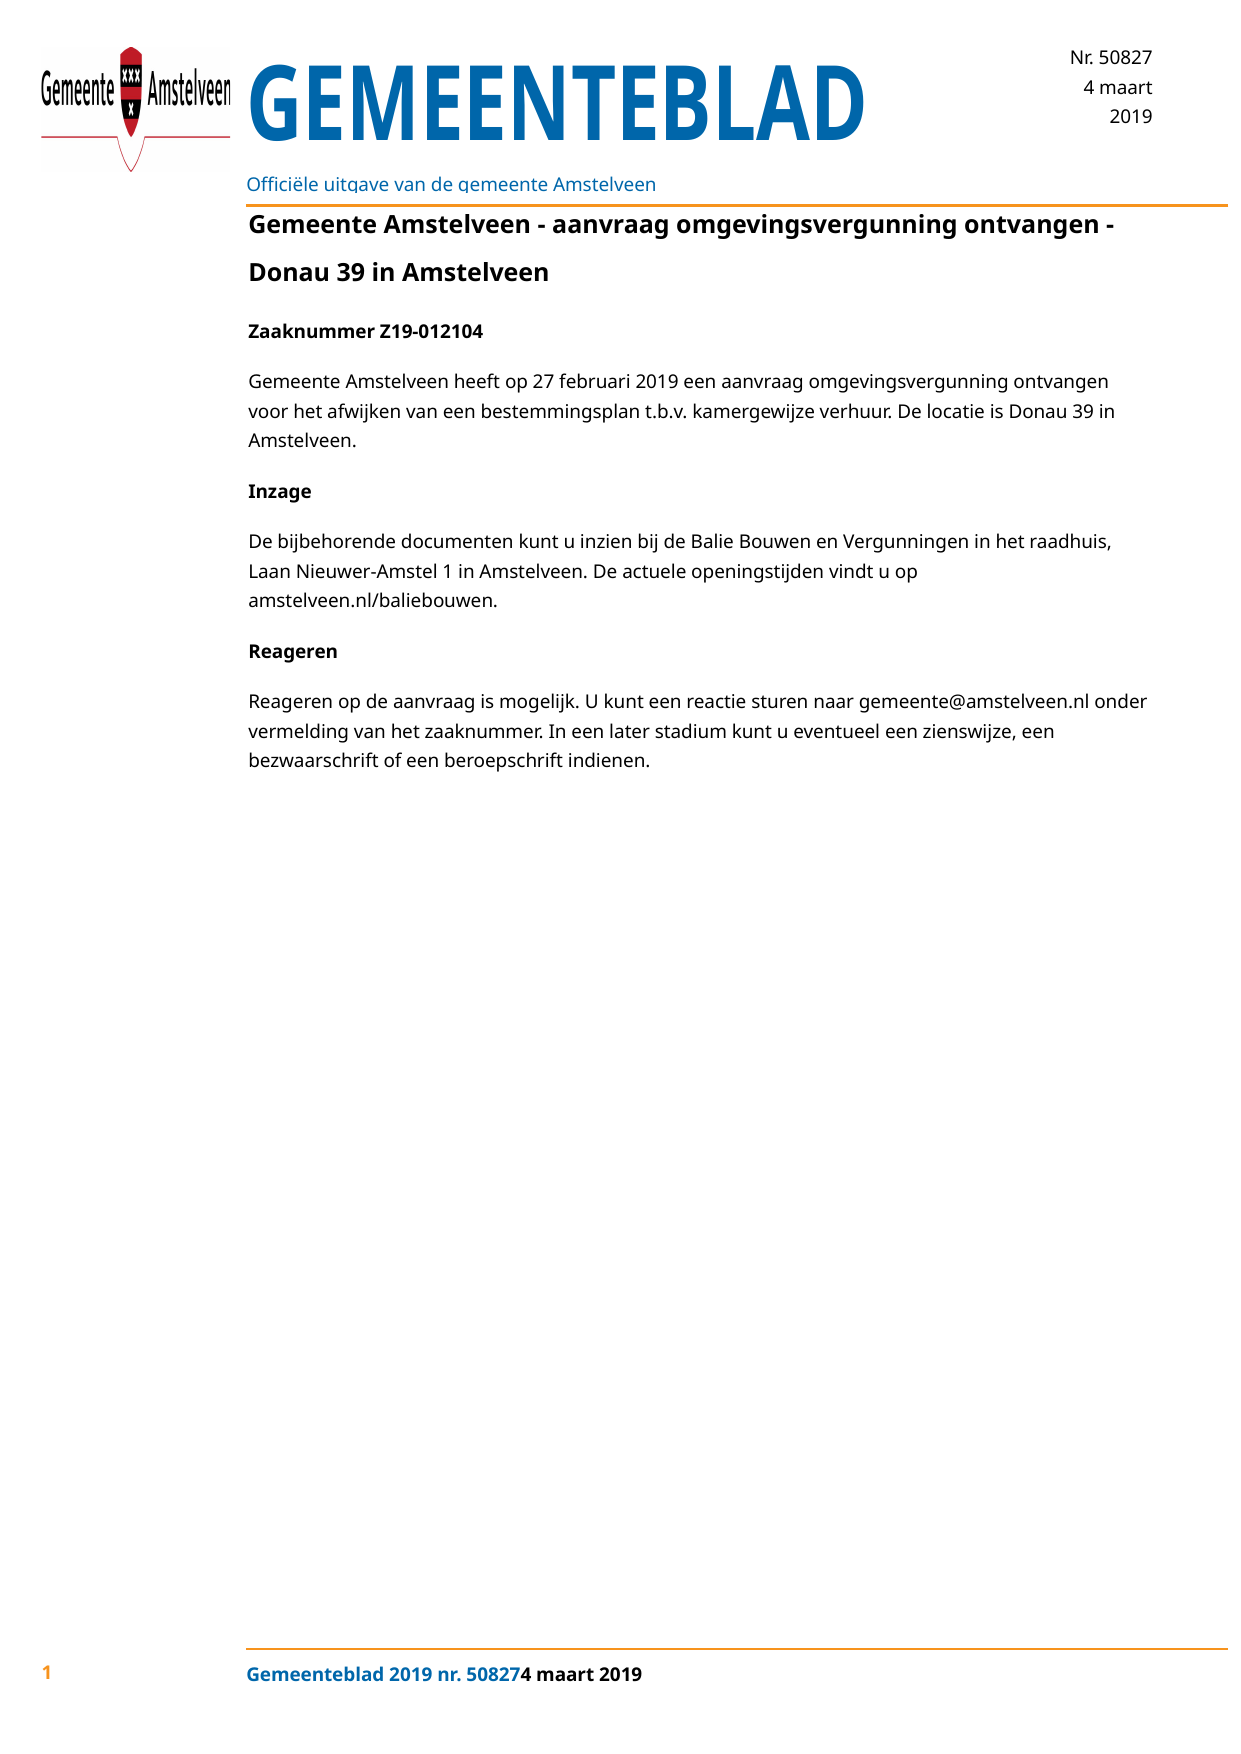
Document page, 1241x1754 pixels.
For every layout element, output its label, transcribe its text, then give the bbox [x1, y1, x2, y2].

text Gemeente Amstelveen heeft op 27 februari 2019 een aanvraag omgevingsvergunning ontvangen voor het afwijken van een bestemmingsplan t.b.v. kamergewijze verhuur. De locatie is Donau 39 in Amstelveen. [248, 368, 1152, 453]
text Inzage [248, 478, 1152, 504]
text Gemeente Amstelveen - aanvraag omgevingsvergunning ontvangen - Donau 39 in Amstelveen [248, 207, 1152, 288]
text Reageren op de aanvraag is mogelijk. U kunt een reactie sturen naar gemeente@amstelveen.nl onder vermelding van het zaaknummer. In een later stadium kunt u eventueel een zienswijze, een bezwaarschrift of een beroepschrift indienen. [248, 688, 1152, 773]
picture [41, 47, 231, 172]
text Reageren [248, 638, 1152, 664]
text De bijbehorende documenten kunt u inzien bij de Balie Bouwen en Vergunningen in het raadhuis, Laan Nieuwer-Amstel 1 in Amstelveen. De actuele openingstijden vindt u op amstelveen.nl/baliebouwen. [248, 528, 1152, 613]
text Zaaknummer Z19-012104 [248, 318, 1152, 344]
